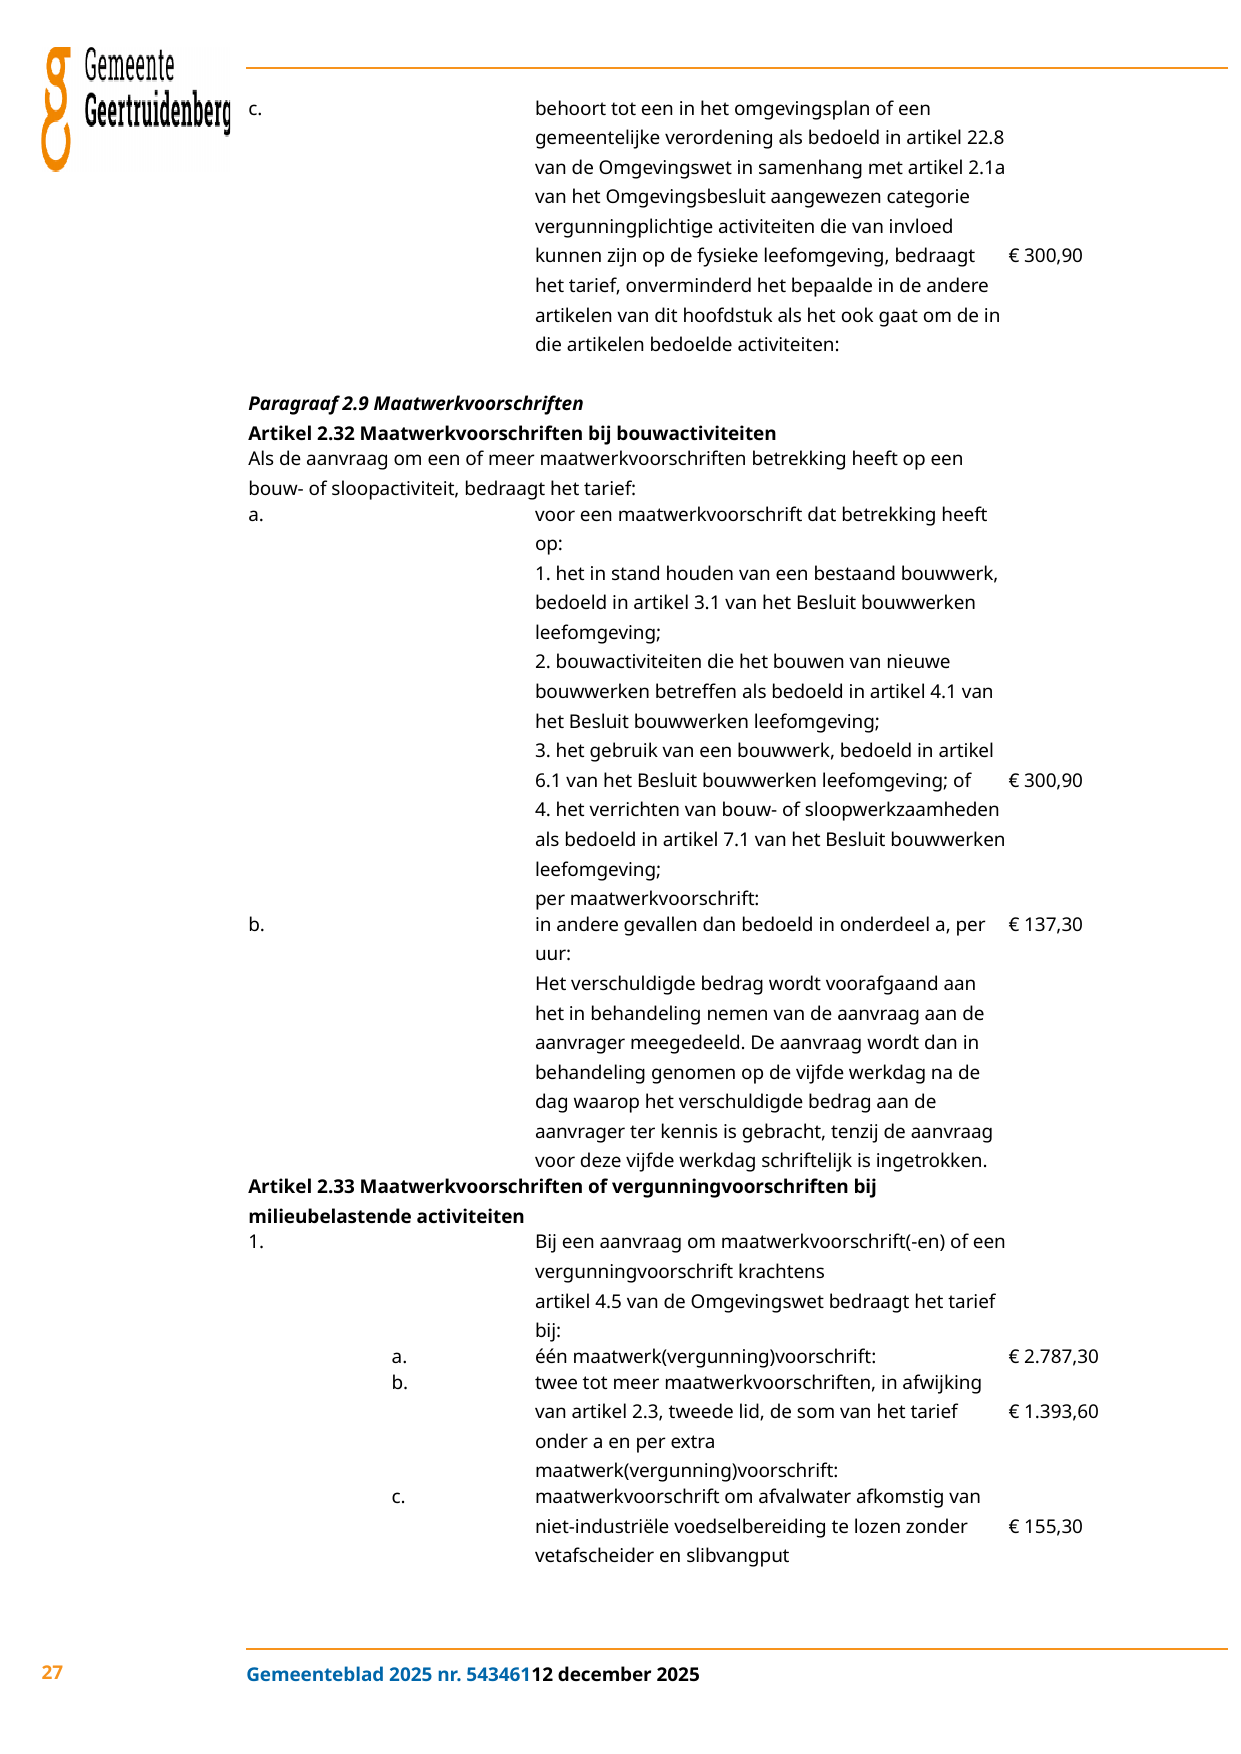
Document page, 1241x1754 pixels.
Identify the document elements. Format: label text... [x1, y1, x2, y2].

table_cell € 300,90 [1008, 501, 1152, 911]
table_cell a. [391, 1343, 535, 1369]
table_header [1008, 420, 1152, 445]
table_cell Als de aanvraag om een of meer maatwerkvoorschriften betrekking heeft op een bouw- of sloopactiviteit, bedraagt het tarief: [248, 445, 1008, 501]
table_cell [248, 1484, 391, 1568]
table_cell € 2.787,30 [1008, 1343, 1152, 1369]
table_cell a. [248, 501, 535, 911]
table_cell [248, 1343, 391, 1369]
table_cell € 155,30 [1008, 1484, 1152, 1568]
table_cell [1008, 1174, 1152, 1229]
table_cell Bij een aanvraag om maatwerkvoorschrift(-en) of een vergunningvoorschrift krachtens artikel 4.5 van de Omgevingswet bedraagt het tarief bij: [535, 1229, 1008, 1343]
text Paragraaf 2.9 Maatwerkvoorschriften [248, 390, 1152, 416]
table_cell voor een maatwerkvoorschrift dat betrekking heeft op: 1. het in stand houden van een bestaand bouwwerk, bedoeld in artikel 3.1 van het Besluit bouwwerken leefomgeving; 2. bouwactiviteiten die het bouwen van nieuwe bouwwerken betreffen als bedoeld in artikel 4.1 van het Besluit bouwwerken leefomgeving; 3. het gebruik van een bouwwerk, bedoeld in artikel 6.1 van het Besluit bouwwerken leefomgeving; of 4. het verrichten van bouw- of sloopwerkzaamheden als bedoeld in artikel 7.1 van het Besluit bouwwerken leefomgeving; per maatwerkvoorschrift: [535, 501, 1008, 911]
table_cell c. [391, 1484, 535, 1568]
table_header Artikel 2.32 Maatwerkvoorschriften bij bouwactiviteiten [248, 420, 1008, 445]
table_cell b. [248, 911, 535, 1173]
table_cell [1008, 445, 1152, 501]
table_cell € 300,90 [1008, 95, 1152, 357]
table_cell € 137,30 [1008, 911, 1152, 1173]
table_cell € 1.393,60 [1008, 1369, 1152, 1483]
table_cell Artikel 2.33 Maatwerkvoorschriften of vergunningvoorschriften bij milieubelastende activiteiten [248, 1174, 1008, 1229]
table_cell één maatwerk(vergunning)voorschrift: [535, 1343, 1008, 1369]
table_cell 1. [248, 1229, 535, 1343]
table_cell b. [391, 1369, 535, 1483]
table_cell [248, 1369, 391, 1483]
table_cell twee tot meer maatwerkvoorschriften, in afwijking van artikel 2.3, tweede lid, de som van het tarief onder a en per extra maatwerk(vergunning)voorschrift: [535, 1369, 1008, 1483]
table_cell maatwerkvoorschrift om afvalwater afkomstig van niet-industriële voedselbereiding te lozen zonder vetafscheider en slibvangput [535, 1484, 1008, 1568]
table_cell behoort tot een in het omgevingsplan of een gemeentelijke verordening als bedoeld in artikel 22.8 van de Omgevingswet in samenhang met artikel 2.1a van het Omgevingsbesluit aangewezen categorie vergunningplichtige activiteiten die van invloed kunnen zijn op de fysieke leefomgeving, bedraagt het tarief, onverminderd het bepaalde in de andere artikelen van dit hoofdstuk als het ook gaat om de in die artikelen bedoelde activiteiten: [535, 95, 1008, 357]
table_cell in andere gevallen dan bedoeld in onderdeel a, per uur: Het verschuldigde bedrag wordt voorafgaand aan het in behandeling nemen van de aanvraag aan de aanvrager meegedeeld. De aanvraag wordt dan in behandeling genomen op de vijfde werkdag na de dag waarop het verschuldigde bedrag aan de aanvrager ter kennis is gebracht, tenzij de aanvraag voor deze vijfde werkdag schriftelijk is ingetrokken. [535, 911, 1008, 1173]
table_cell [1008, 1229, 1152, 1343]
picture [41, 47, 231, 172]
table_cell c. [248, 95, 535, 357]
